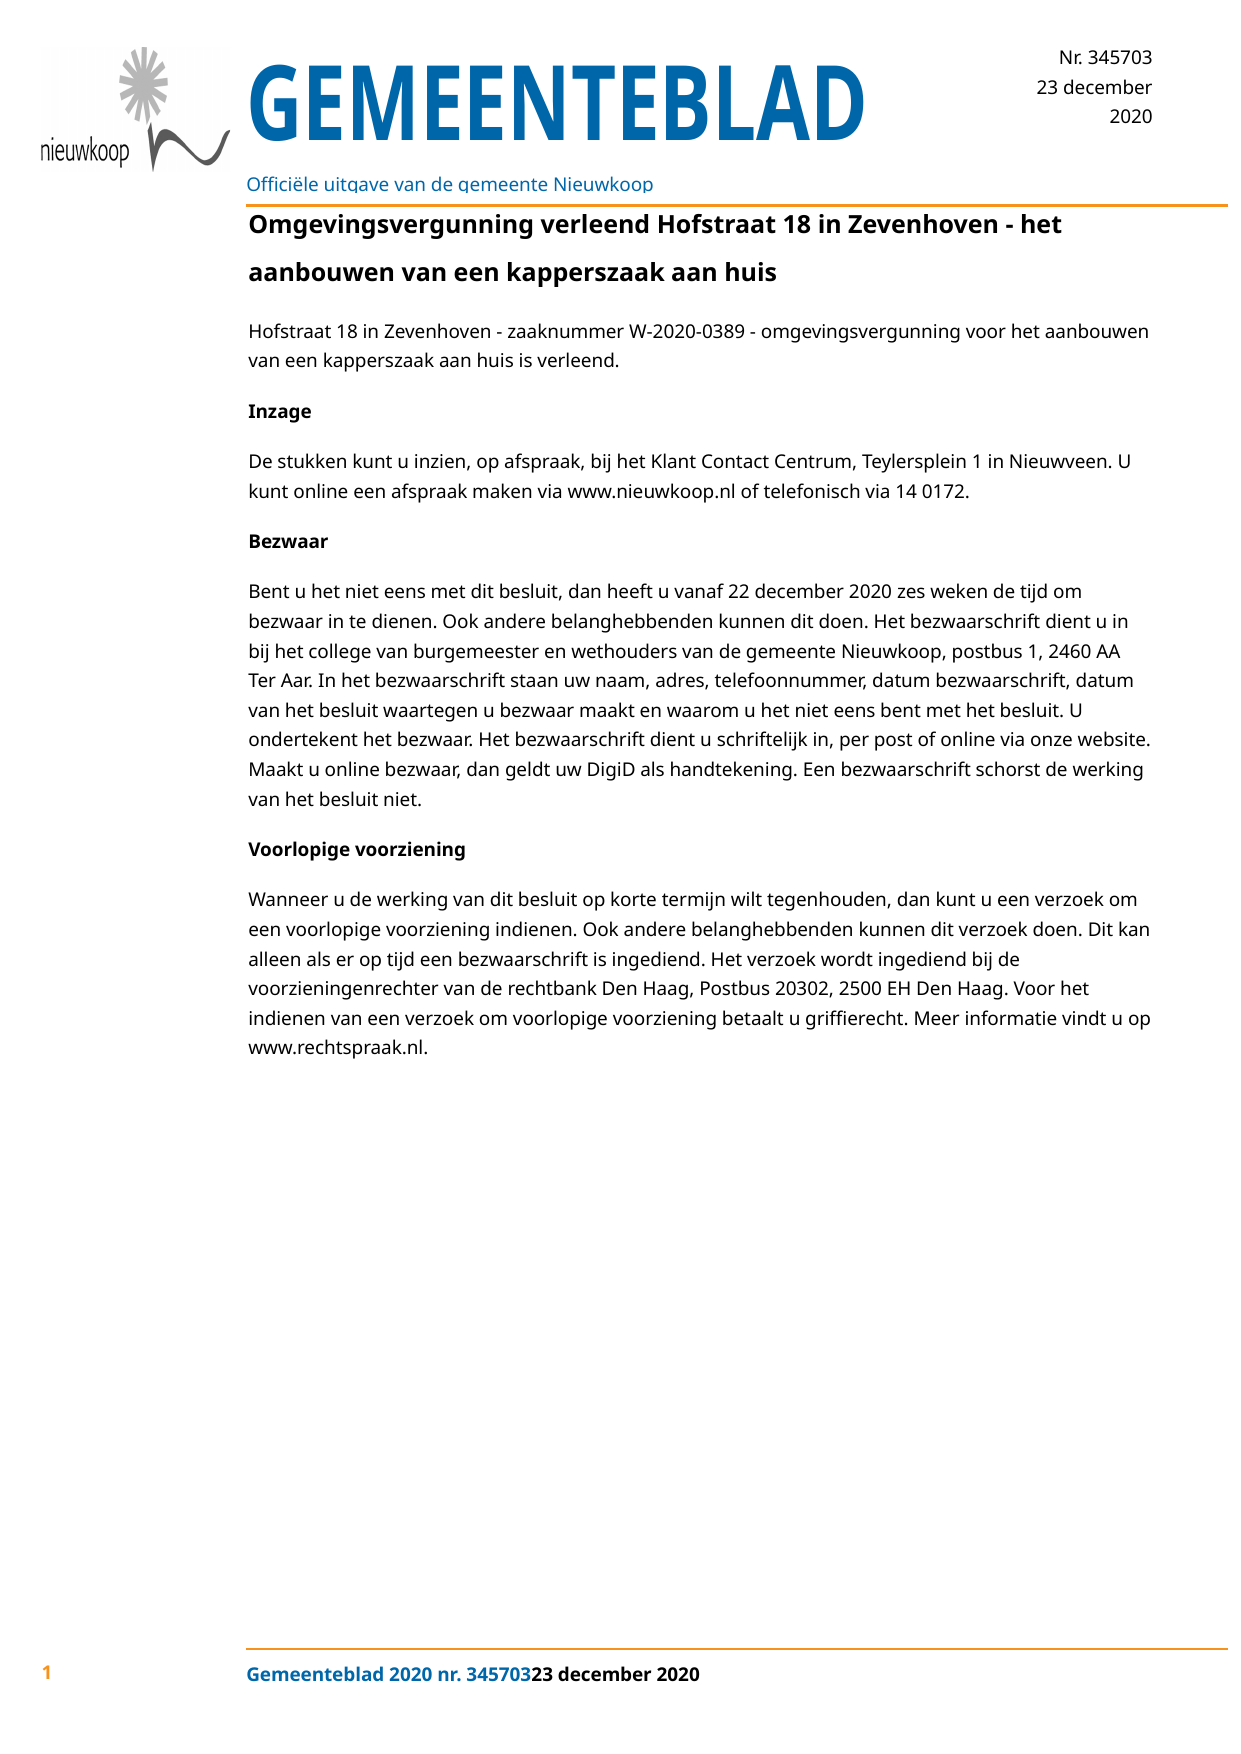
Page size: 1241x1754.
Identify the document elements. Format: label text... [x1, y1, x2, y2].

text Voorlopige voorziening [248, 836, 1152, 862]
text Wanneer u de werking van dit besluit op korte termijn wilt tegenhouden, dan kunt u een verzoek om een voorlopige voorziening indienen. Ook andere belanghebbenden kunnen dit verzoek doen. Dit kan alleen als er op tijd een bezwaarschrift is ingediend. Het verzoek wordt ingediend bij de voorzieningenrechter van de rechtbank Den Haag, Postbus 20302, 2500 EH Den Haag. Voor het indienen van een verzoek om voorlopige voorziening betaalt u griffierecht. Meer informatie vindt u op www.rechtspraak.nl. [248, 887, 1152, 1060]
text Omgevingsvergunning verleend Hofstraat 18 in Zevenhoven - het aanbouwen van een kapperszaak aan huis [248, 207, 1152, 288]
picture [41, 47, 231, 172]
text Hofstraat 18 in Zevenhoven - zaaknummer W-2020-0389 - omgevingsvergunning voor het aanbouwen van een kapperszaak aan huis is verleend. [248, 318, 1152, 373]
text Bent u het niet eens met dit besluit, dan heeft u vanaf 22 december 2020 zes weken de tijd om bezwaar in te dienen. Ook andere belanghebbenden kunnen dit doen. Het bezwaarschrift dient u in bij het college van burgemeester en wethouders van de gemeente Nieuwkoop, postbus 1, 2460 AA Ter Aar. In het bezwaarschrift staan uw naam, adres, telefoonnummer, datum bezwaarschrift, datum van het besluit waartegen u bezwaar maakt en waarom u het niet eens bent met het besluit. U ondertekent het bezwaar. Het bezwaarschrift dient u schriftelijk in, per post of online via onze website. Maakt u online bezwaar, dan geldt uw DigiD als handtekening. Een bezwaarschrift schorst de werking van het besluit niet. [248, 579, 1152, 812]
text Bezwaar [248, 528, 1152, 554]
text Inzage [248, 398, 1152, 424]
text De stukken kunt u inzien, op afspraak, bij het Klant Contact Centrum, Teylersplein 1 in Nieuwveen. U kunt online een afspraak maken via www.nieuwkoop.nl of telefonisch via 14 0172. [248, 448, 1152, 504]
